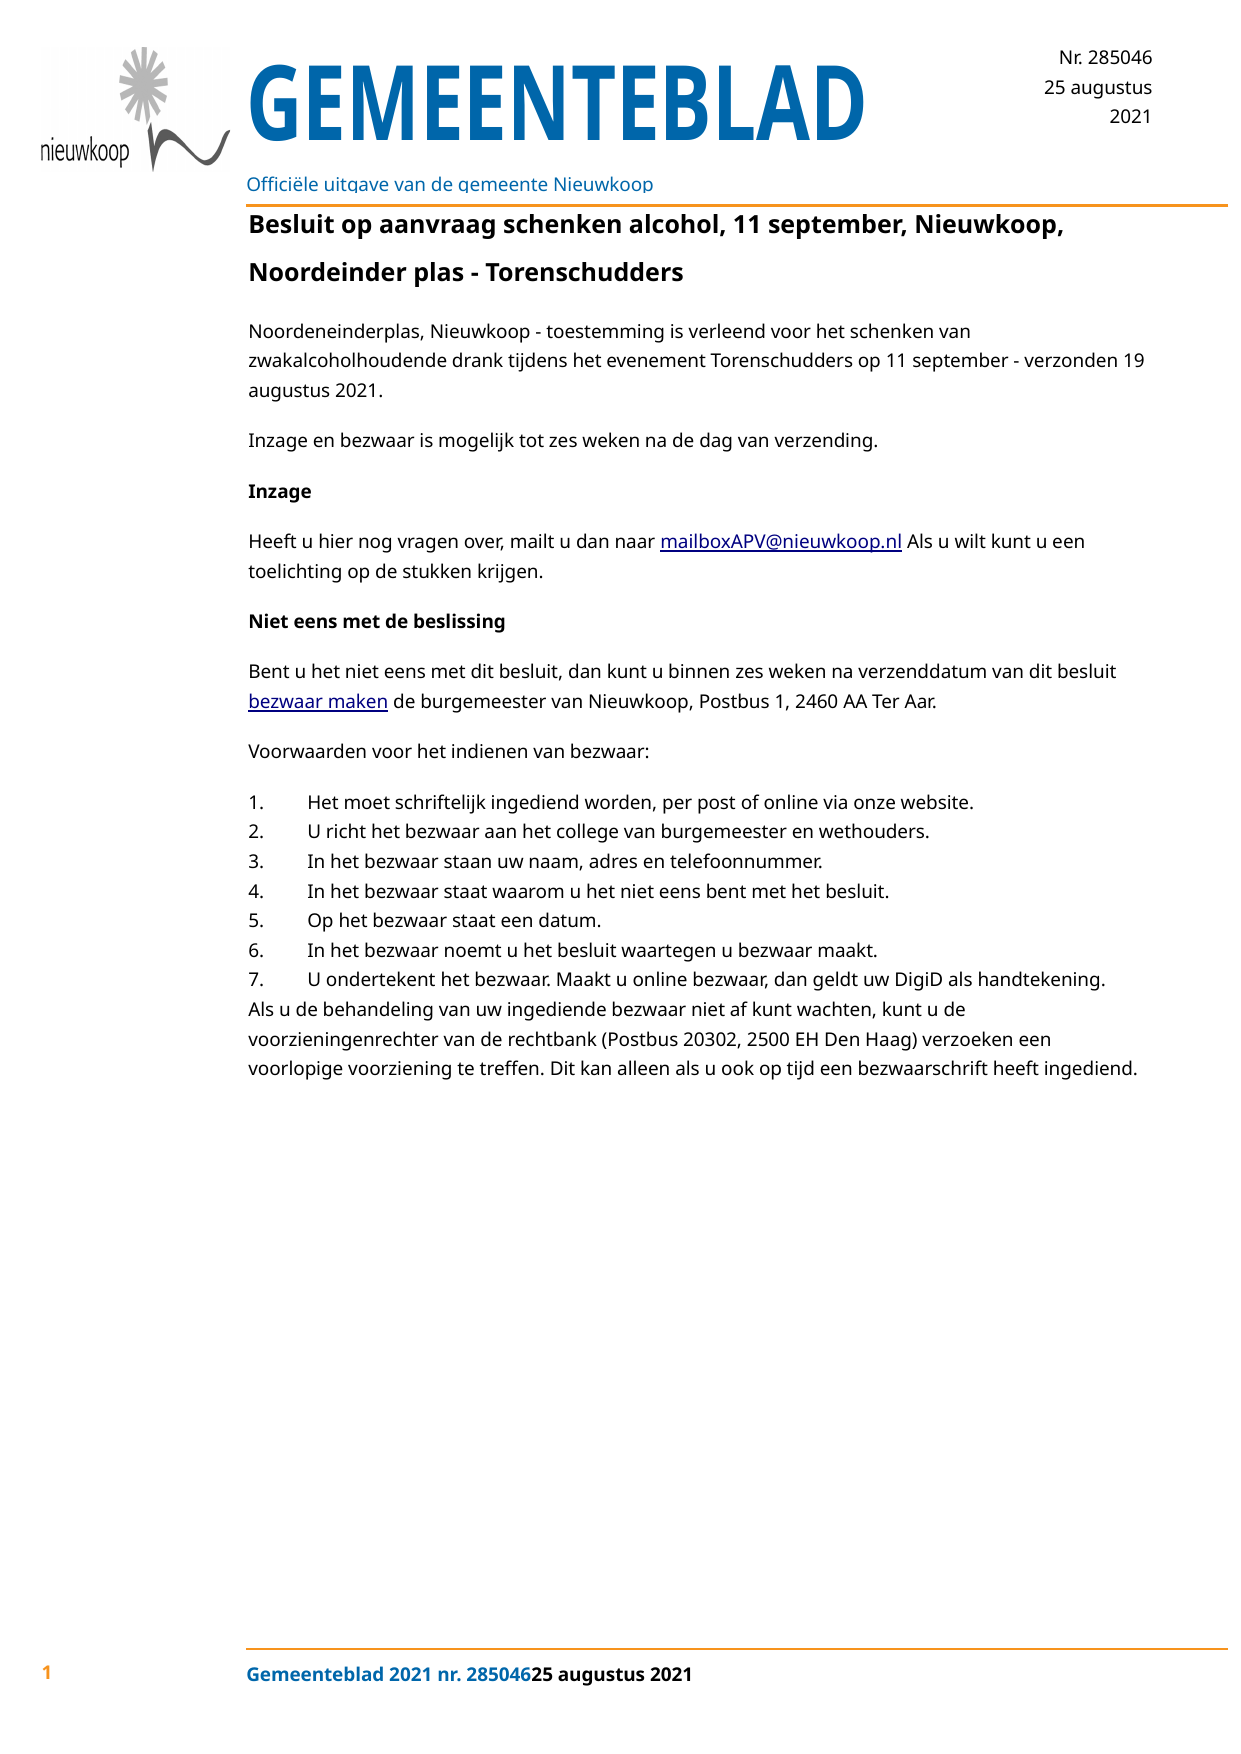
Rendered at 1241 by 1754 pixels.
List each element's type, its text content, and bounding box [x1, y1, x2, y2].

list In het bezwaar staan uw naam, adres en telefoonnummer. [248, 848, 1152, 874]
list In het bezwaar staat waarom u het niet eens bent met het besluit. [248, 878, 1152, 904]
text Heeft u hier nog vragen over, mailt u dan naar mailboxAPV@nieuwkoop.nl Als u wilt kunt u een toelichting op de stukken krijgen. [248, 528, 1152, 584]
text Als u de behandeling van uw ingediende bezwaar niet af kunt wachten, kunt u de voorzieningenrechter van de rechtbank (Postbus 20302, 2500 EH Den Haag) verzoeken een voorlopige voorziening te treffen. Dit kan alleen als u ook op tijd een bezwaarschrift heeft ingediend. [248, 996, 1152, 1081]
text Voorwaarden voor het indienen van bezwaar: [248, 739, 1152, 764]
list Het moet schriftelijk ingediend worden, per post of online via onze website. [248, 789, 1152, 815]
text Besluit op aanvraag schenken alcohol, 11 september, Nieuwkoop, Noordeinder plas - Torenschudders [248, 207, 1152, 288]
picture [41, 47, 231, 172]
text Inzage [248, 478, 1152, 504]
list U ondertekent het bezwaar. Maakt u online bezwaar, dan geldt uw DigiD als handtekening. [248, 967, 1152, 992]
text Bent u het niet eens met dit besluit, dan kunt u binnen zes weken na verzenddatum van dit besluit bezwaar maken de burgemeester van Nieuwkoop, Postbus 1, 2460 AA Ter Aar. [248, 659, 1152, 714]
text Niet eens met de beslissing [248, 608, 1152, 634]
list U richt het bezwaar aan het college van burgemeester en wethouders. [248, 819, 1152, 844]
text Inzage en bezwaar is mogelijk tot zes weken na de dag van verzending. [248, 427, 1152, 453]
list Op het bezwaar staat een datum. [248, 907, 1152, 933]
list In het bezwaar noemt u het besluit waartegen u bezwaar maakt. [248, 937, 1152, 963]
text Noordeneinderplas, Nieuwkoop - toestemming is verleend voor het schenken van zwakalcoholhoudende drank tijdens het evenement Torenschudders op 11 september - verzonden 19 augustus 2021. [248, 318, 1152, 403]
